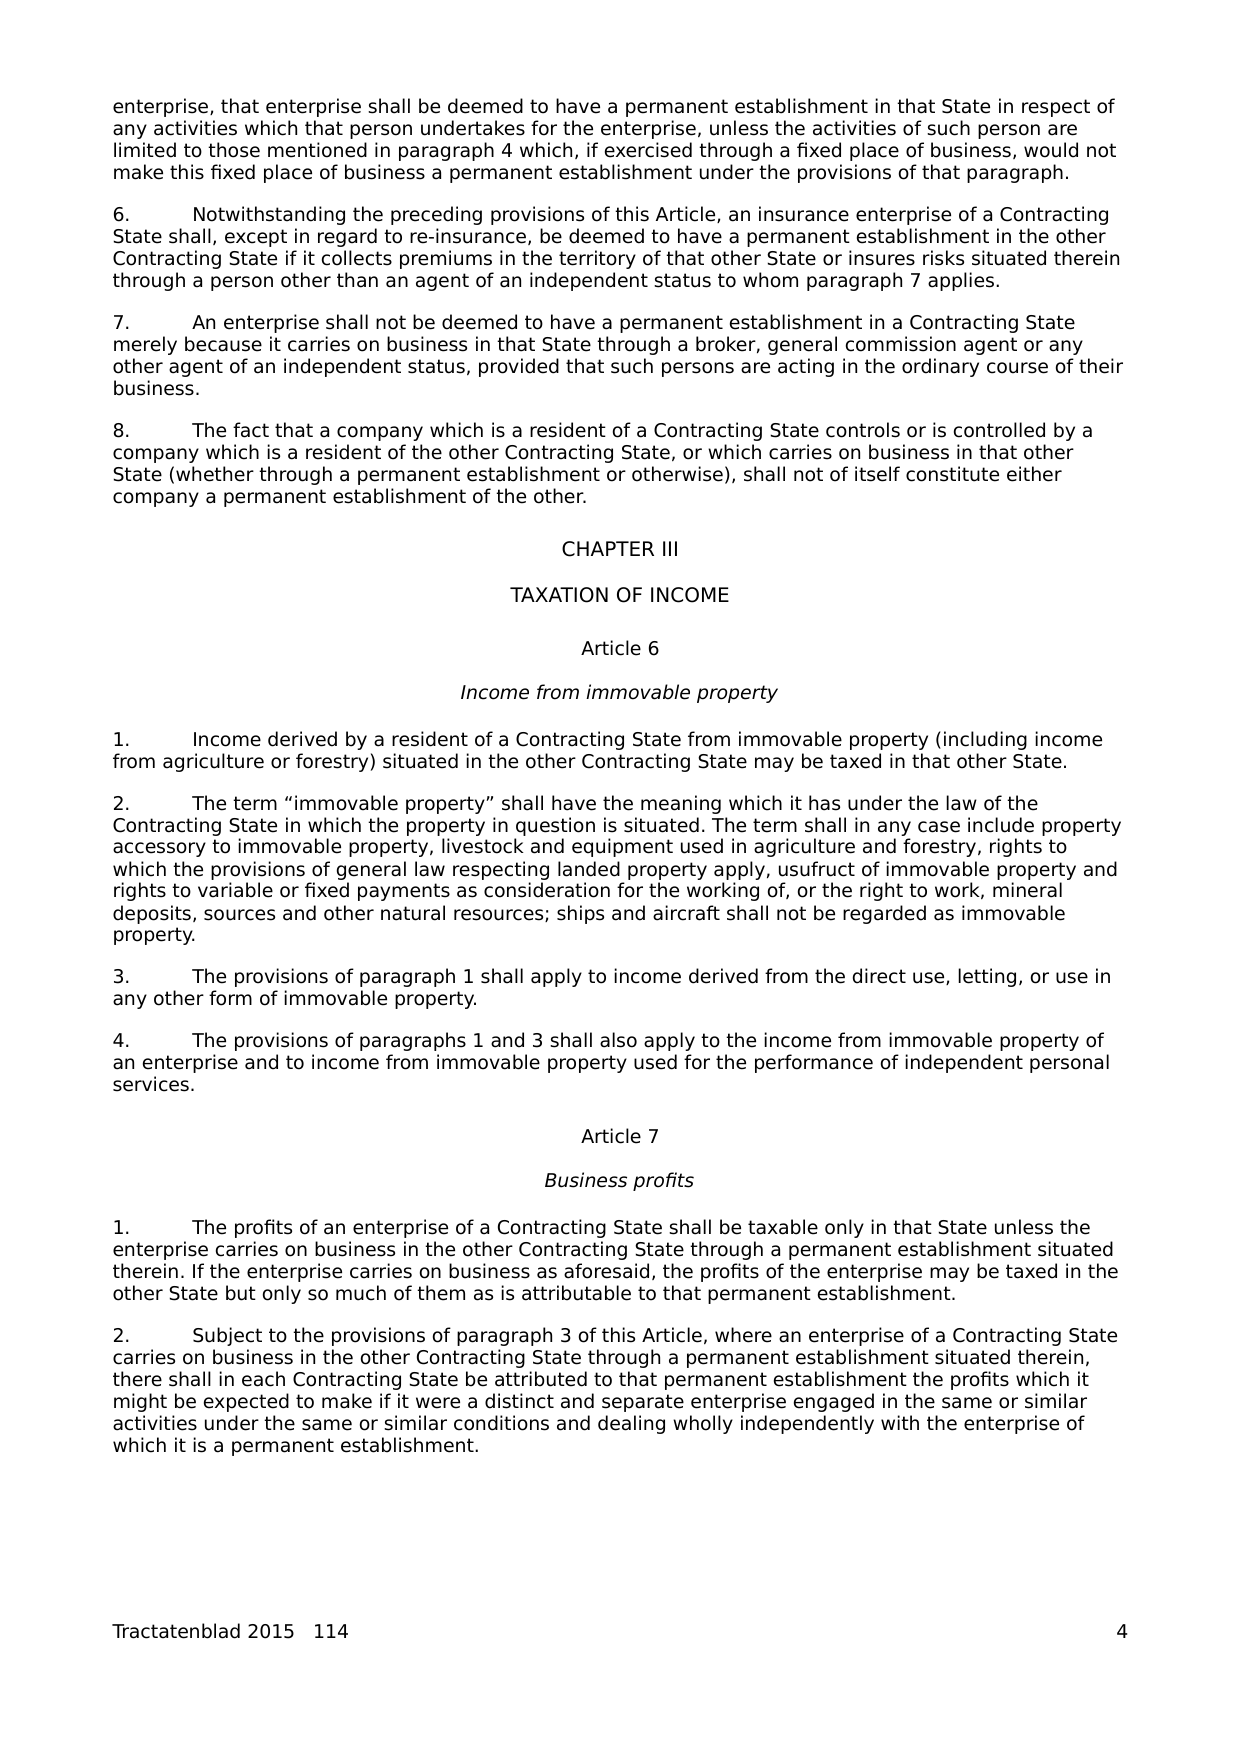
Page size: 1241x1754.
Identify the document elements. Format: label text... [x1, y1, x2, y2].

text 6. Notwithstanding the preceding provisions of this Article, an insurance enterprise of a Contracting State shall, except in regard to re-insurance, be deemed to have a permanent establishment in the other Contracting State if it collects premiums in the territory of that other State or insures risks situated therein through a person other than an agent of an independent status to whom paragraph 7 applies. [112, 204, 1128, 292]
subtitle CHAPTER III TAXATION OF INCOME [112, 538, 1128, 608]
subtitle Article 7 Business profits [112, 1126, 1128, 1192]
text 2. Subject to the provisions of paragraph 3 of this Article, where an enterprise of a Contracting State carries on business in the other Contracting State through a permanent establishment situated therein, there shall in each Contracting State be attributed to that permanent establishment the profits which it might be expected to make if it were a distinct and separate enterprise engaged in the same or similar activities under the same or similar conditions and dealing wholly independently with the enterprise of which it is a permanent establishment. [112, 1325, 1128, 1457]
text enterprise, that enterprise shall be deemed to have a permanent establishment in that State in respect of any activities which that person undertakes for the enterprise, unless the activities of such person are limited to those mentioned in paragraph 4 which, if exercised through a fixed place of business, would not make this fixed place of business a permanent establishment under the provisions of that paragraph. [112, 96, 1128, 184]
text 2. The term “immovable property” shall have the meaning which it has under the law of the Contracting State in which the property in question is situated. The term shall in any case include property accessory to immovable property, livestock and equipment used in agriculture and forestry, rights to which the provisions of general law respecting landed property apply, usufruct of immovable property and rights to variable or fixed payments as consideration for the working of, or the right to work, mineral deposits, sources and other natural resources; ships and aircraft shall not be regarded as immovable property. [112, 792, 1128, 946]
subtitle Article 6 Income from immovable property [112, 638, 1128, 703]
text 3. The provisions of paragraph 1 shall apply to income derived from the direct use, letting, or use in any other form of immovable property. [112, 966, 1128, 1010]
text 1. Income derived by a resident of a Contracting State from immovable property (including income from agriculture or forestry) situated in the other Contracting State may be taxed in that other State. [112, 728, 1128, 772]
text 1. The profits of an enterprise of a Contracting State shall be taxable only in that State unless the enterprise carries on business in the other Contracting State through a permanent establishment situated therein. If the enterprise carries on business as aforesaid, the profits of the enterprise may be taxed in the other State but only so much of them as is attributable to that permanent establishment. [112, 1217, 1128, 1305]
text 7. An enterprise shall not be deemed to have a permanent establishment in a Contracting State merely because it carries on business in that State through a broker, general commission agent or any other agent of an independent status, provided that such persons are acting in the ordinary course of their business. [112, 312, 1128, 400]
text 4. The provisions of paragraphs 1 and 3 shall also apply to the income from immovable property of an enterprise and to income from immovable property used for the performance of independent personal services. [112, 1030, 1128, 1096]
text 8. The fact that a company which is a resident of a Contracting State controls or is controlled by a company which is a resident of the other Contracting State, or which carries on business in that other State (whether through a permanent establishment or otherwise), shall not of itself constitute either company a permanent establishment of the other. [112, 420, 1128, 508]
